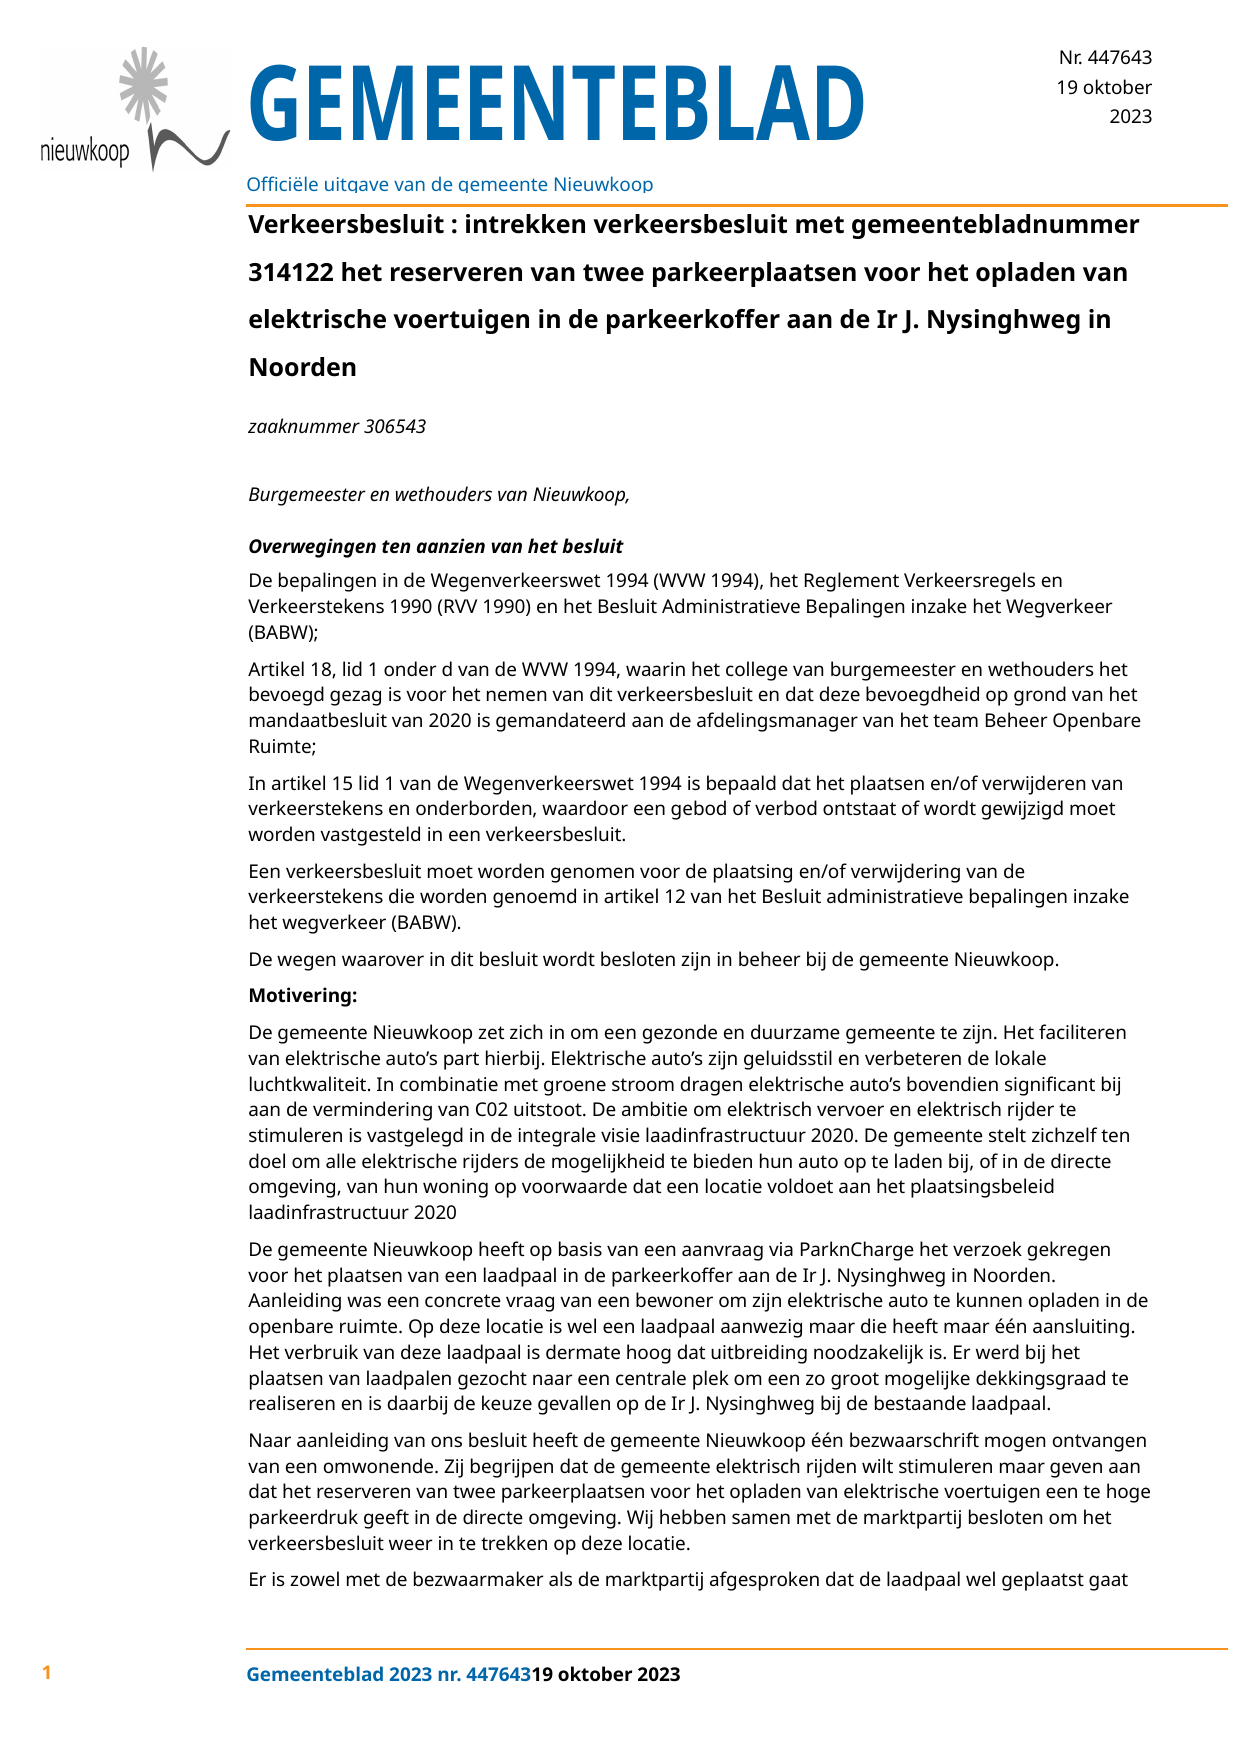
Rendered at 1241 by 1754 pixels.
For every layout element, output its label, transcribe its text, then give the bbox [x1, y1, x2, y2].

picture [41, 47, 231, 172]
text Er is zowel met de bezwaarmaker als de marktpartij afgesproken dat de laadpaal wel geplaatst gaat [248, 1567, 1152, 1592]
text Verkeersbesluit : intrekken verkeersbesluit met gemeentebladnummer 314122 het reserveren van twee parkeerplaatsen voor het opladen van elektrische voertuigen in de parkeerkoffer aan de Ir J. Nysinghweg in Noorden [248, 207, 1152, 384]
text De bepalingen in de Wegenverkeerswet 1994 (WVW 1994), het Reglement Verkeersregels en Verkeerstekens 1990 (RVV 1990) en het Besluit Administratieve Bepalingen inzake het Wegverkeer (BABW); [248, 568, 1152, 645]
text De gemeente Nieuwkoop zet zich in om een gezonde en duurzame gemeente te zijn. Het faciliteren van elektrische auto’s part hierbij. Elektrische auto’s zijn geluidsstil en verbeteren de lokale luchtkwaliteit. In combinatie met groene stroom dragen elektrische auto’s bovendien significant bij aan de vermindering van C02 uitstoot. De ambitie om elektrisch vervoer en elektrisch rijder te stimuleren is vastgelegd in de integrale visie laadinfrastructuur 2020. De gemeente stelt zichzelf ten doel om alle elektrische rijders de mogelijkheid te bieden hun auto op te laden bij, of in de directe omgeving, van hun woning op voorwaarde dat een locatie voldoet aan het plaatsingsbeleid laadinfrastructuur 2020 [248, 1019, 1152, 1225]
text In artikel 15 lid 1 van de Wegenverkeerswet 1994 is bepaald dat het plaatsen en/of verwijderen van verkeerstekens en onderborden, waardoor een gebod of verbod ontstaat of wordt gewijzigd moet worden vastgesteld in een verkeersbesluit. [248, 770, 1152, 847]
text Motivering: [248, 983, 1152, 1008]
text Een verkeersbesluit moet worden genomen voor de plaatsing en/of verwijdering van de verkeerstekens die worden genoemd in artikel 12 van het Besluit administratieve bepalingen inzake het wegverkeer (BABW). [248, 858, 1152, 935]
text zaaknummer 306543 [248, 413, 1152, 439]
text Artikel 18, lid 1 onder d van de WVW 1994, waarin het college van burgemeester en wethouders het bevoegd gezag is voor het nemen van dit verkeersbesluit en dat deze bevoegdheid op grond van het mandaatbesluit van 2020 is gemandateerd aan de afdelingsmanager van het team Beheer Openbare Ruimte; [248, 656, 1152, 759]
text De gemeente Nieuwkoop heeft op basis van een aanvraag via ParknCharge het verzoek gekregen voor het plaatsen van een laadpaal in de parkeerkoffer aan de Ir J. Nysinghweg in Noorden. Aanleiding was een concrete vraag van een bewoner om zijn elektrische auto te kunnen opladen in de openbare ruimte. Op deze locatie is wel een laadpaal aanwezig maar die heeft maar één aansluiting. Het verbruik van deze laadpaal is dermate hoog dat uitbreiding noodzakelijk is. Er werd bij het plaatsen van laadpalen gezocht naar een centrale plek om een zo groot mogelijke dekkingsgraad te realiseren en is daarbij de keuze gevallen op de Ir J. Nysinghweg bij de bestaande laadpaal. [248, 1236, 1152, 1416]
text Overwegingen ten aanzien van het besluit [248, 534, 1152, 559]
text De wegen waarover in dit besluit wordt besloten zijn in beheer bij de gemeente Nieuwkoop. [248, 946, 1152, 972]
text Burgemeester en wethouders van Nieuwkoop, [248, 481, 1152, 507]
text Naar aanleiding van ons besluit heeft de gemeente Nieuwkoop één bezwaarschrift mogen ontvangen van een omwonende. Zij begrijpen dat de gemeente elektrisch rijden wilt stimuleren maar geven aan dat het reserveren van twee parkeerplaatsen voor het opladen van elektrische voertuigen een te hoge parkeerdruk geeft in de directe omgeving. Wij hebben samen met de marktpartij besloten om het verkeersbesluit weer in te trekken op deze locatie. [248, 1427, 1152, 1556]
